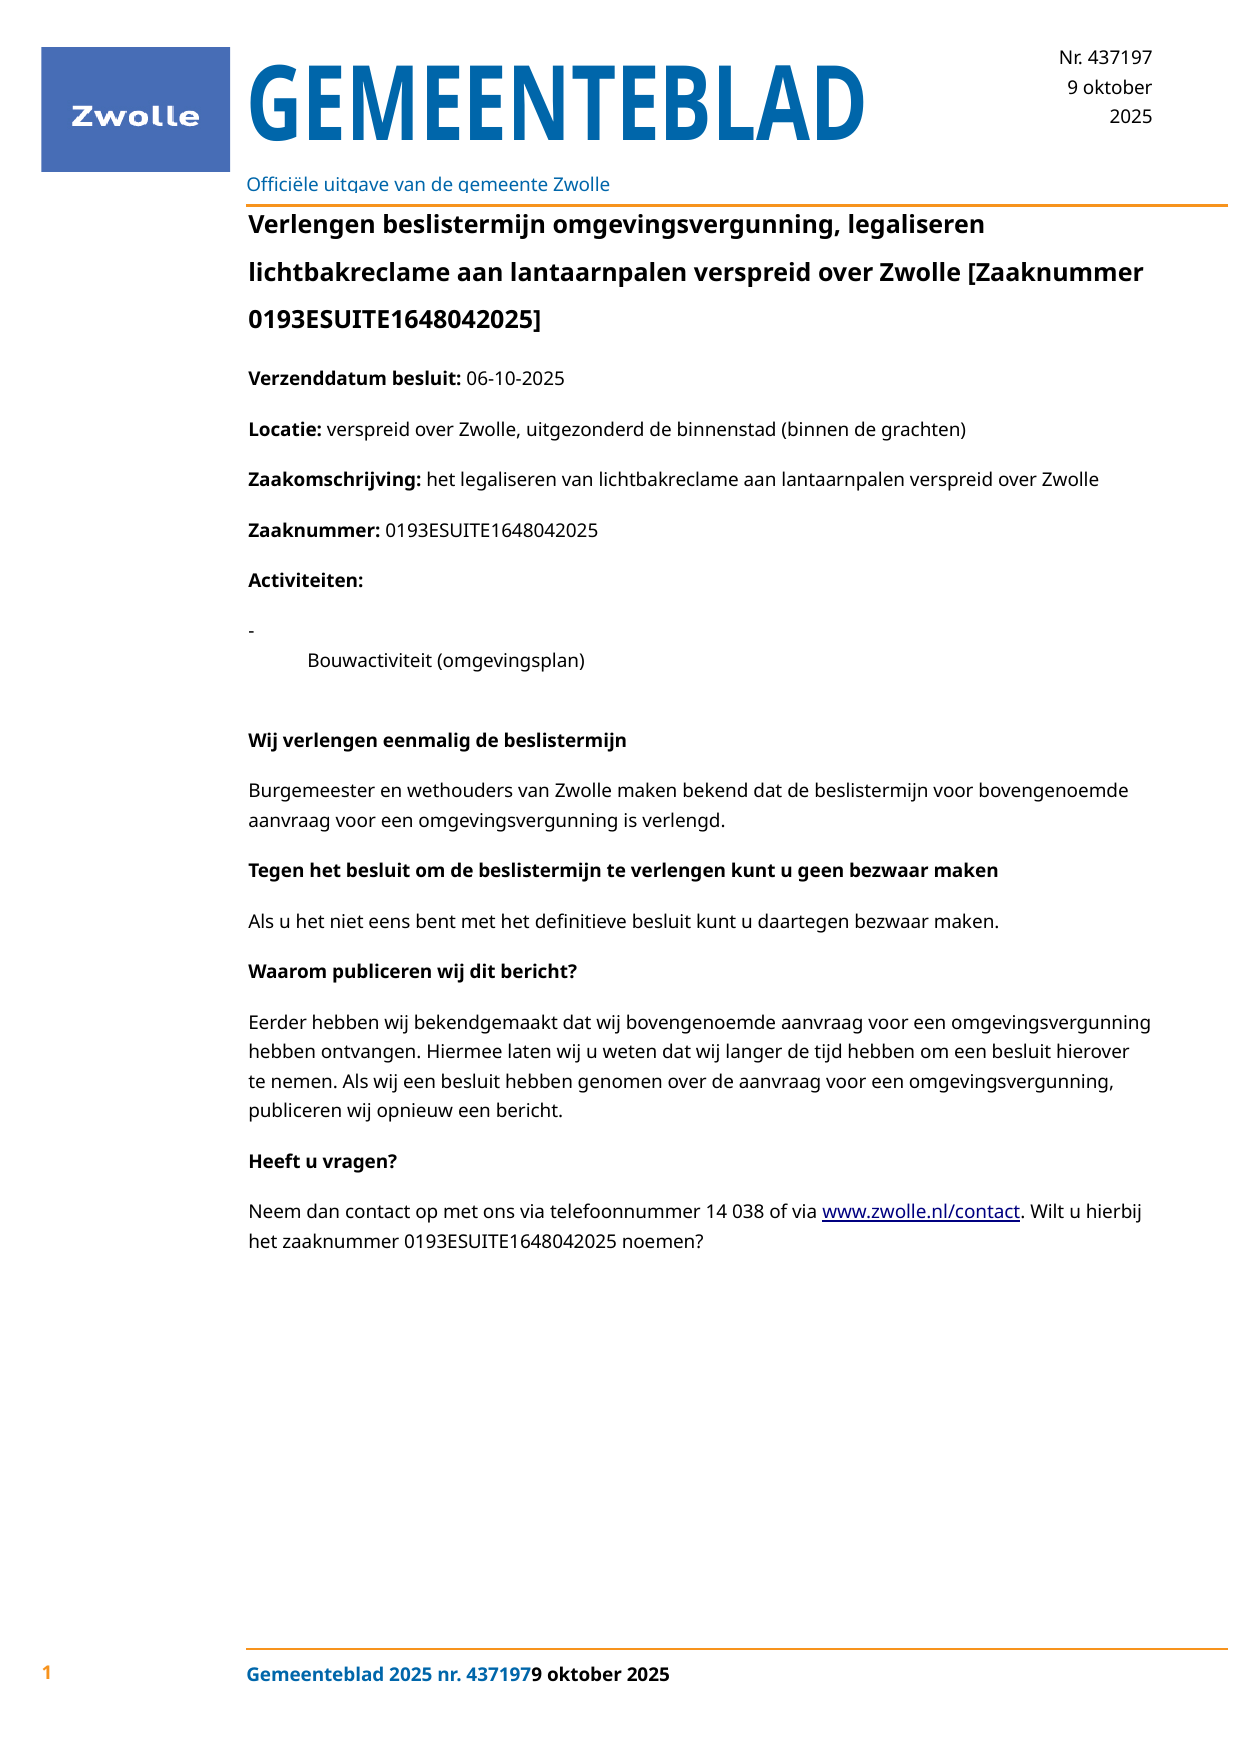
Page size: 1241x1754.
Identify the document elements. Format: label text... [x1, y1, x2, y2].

text Verlengen beslistermijn omgevingsvergunning, legaliseren lichtbakreclame aan lantaarnpalen verspreid over Zwolle [Zaaknummer 0193ESUITE1648042025] [248, 207, 1152, 336]
list Bouwactiviteit (omgevingsplan) [248, 647, 1152, 673]
text Heeft u vragen? [248, 1148, 1152, 1174]
picture [41, 47, 231, 172]
text Burgemeester en wethouders van Zwolle maken bekend dat de beslistermijn voor bovengenoemde aanvraag voor een omgevingsvergunning is verlengd. [248, 778, 1152, 833]
text Locatie: verspreid over Zwolle, uitgezonderd de binnenstad (binnen de grachten) [248, 416, 1152, 442]
text Waarom publiceren wij dit bericht? [248, 958, 1152, 984]
text Verzenddatum besluit: 06-10-2025 [248, 366, 1152, 391]
text Wij verlengen eenmalig de beslistermijn [248, 727, 1152, 753]
text Tegen het besluit om de beslistermijn te verlengen kunt u geen bezwaar maken [248, 858, 1152, 883]
text Zaaknummer: 0193ESUITE1648042025 [248, 517, 1152, 542]
text Neem dan contact op met ons via telefoonnummer 14 038 of via www.zwolle.nl/contact. Wilt u hierbij het zaaknummer 0193ESUITE1648042025 noemen? [248, 1198, 1152, 1254]
text Activiteiten: [248, 567, 1152, 593]
text Zaakomschrijving: het legaliseren van lichtbakreclame aan lantaarnpalen verspreid over Zwolle [248, 466, 1152, 492]
text Als u het niet eens bent met het definitieve besluit kunt u daartegen bezwaar maken. [248, 908, 1152, 934]
text Eerder hebben wij bekendgemaakt dat wij bovengenoemde aanvraag voor een omgevingsvergunning hebben ontvangen. Hiermee laten wij u weten dat wij langer de tijd hebben om een besluit hierover te nemen. Als wij een besluit hebben genomen over de aanvraag voor een omgevingsvergunning, publiceren wij opnieuw een bericht. [248, 1009, 1152, 1123]
